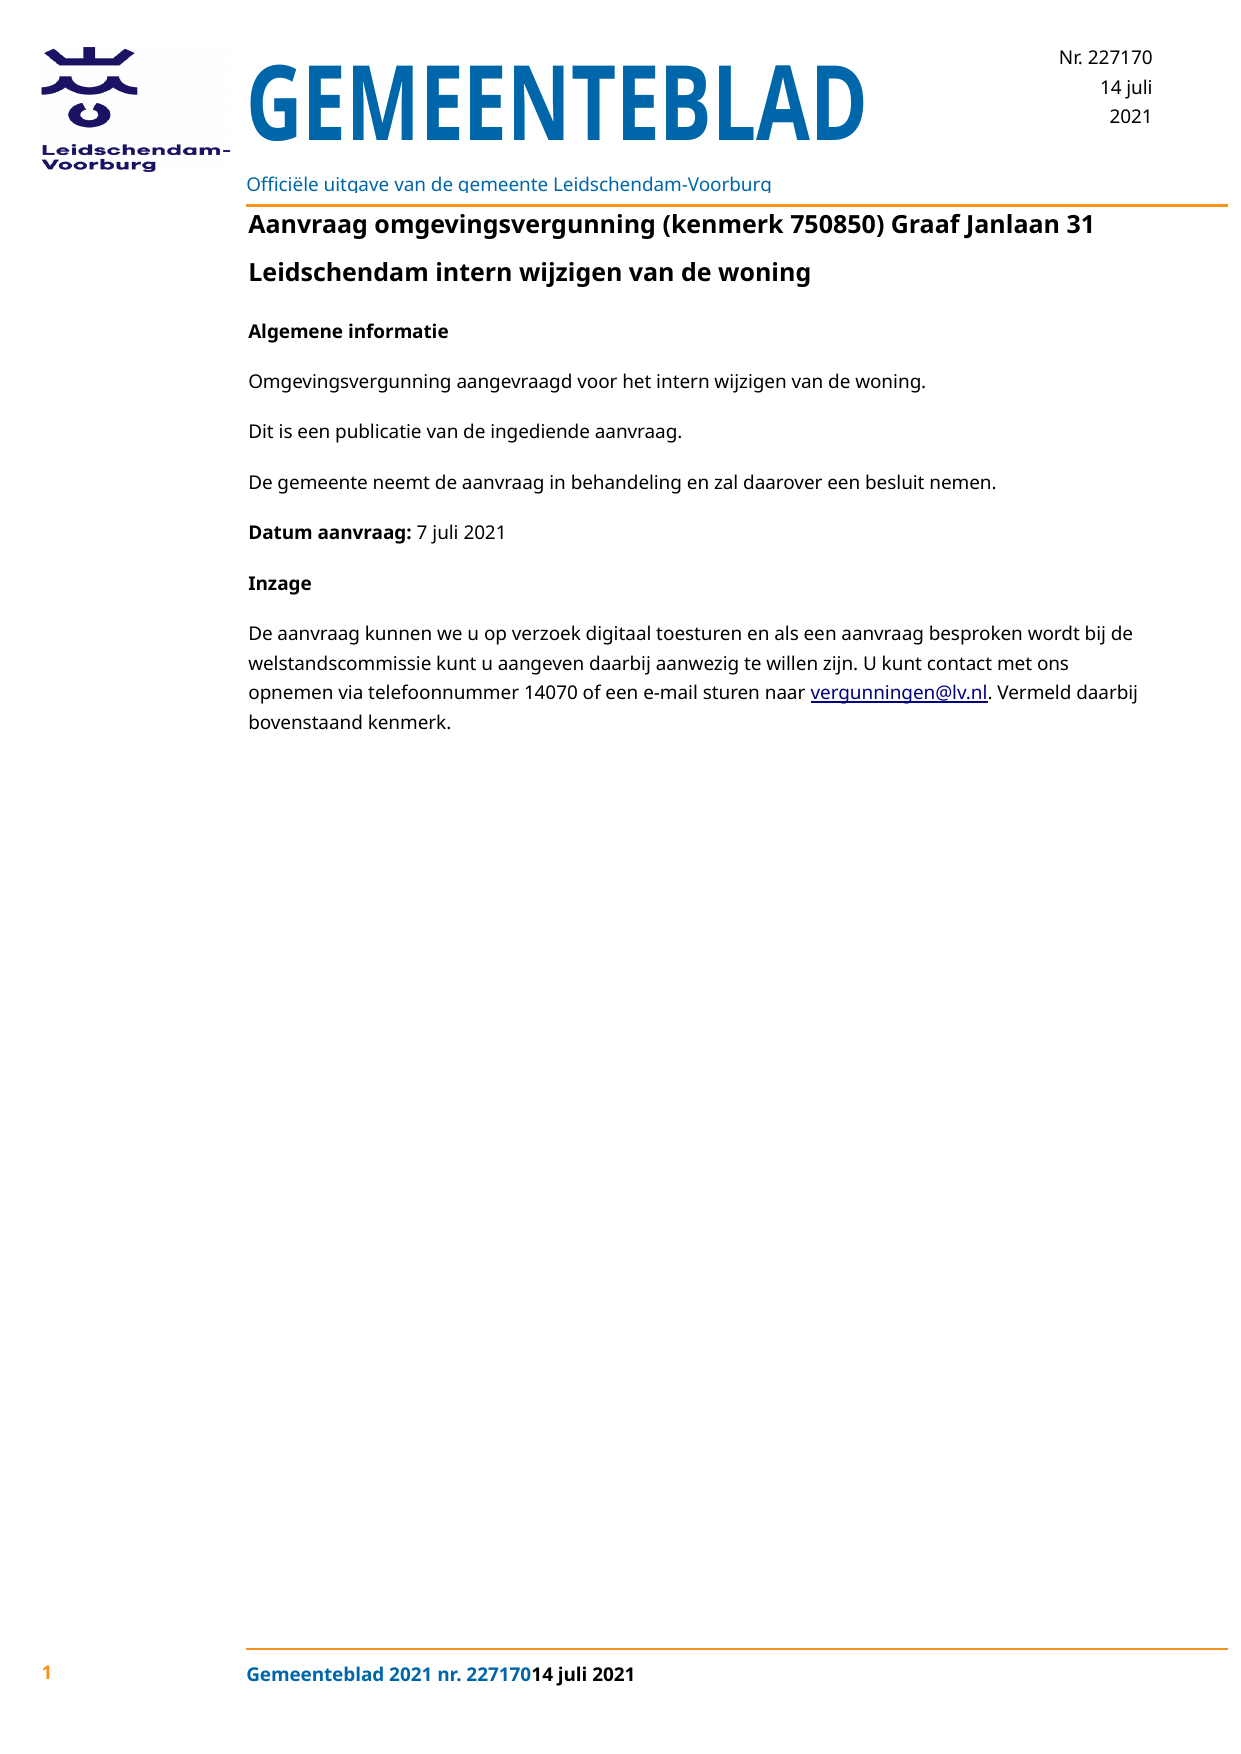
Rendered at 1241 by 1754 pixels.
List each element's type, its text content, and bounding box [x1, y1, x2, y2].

text Omgevingsvergunning aangevraagd voor het intern wijzigen van de woning. [248, 368, 1152, 394]
text De gemeente neemt de aanvraag in behandeling en zal daarover een besluit nemen. [248, 469, 1152, 495]
text Inzage [248, 570, 1152, 596]
text Datum aanvraag: 7 juli 2021 [248, 519, 1152, 545]
text De aanvraag kunnen we u op verzoek digitaal toesturen en als een aanvraag besproken wordt bij de welstandscommissie kunt u aangeven daarbij aanwezig te willen zijn. U kunt contact met ons opnemen via telefoonnummer 14070 of een e-mail sturen naar vergunningen@lv.nl. Vermeld daarbij bovenstaand kenmerk. [248, 620, 1152, 735]
picture [41, 47, 231, 172]
text Dit is een publicatie van de ingediende aanvraag. [248, 419, 1152, 444]
text Aanvraag omgevingsvergunning (kenmerk 750850) Graaf Janlaan 31 Leidschendam intern wijzigen van de woning [248, 207, 1152, 288]
text Algemene informatie [248, 318, 1152, 344]
